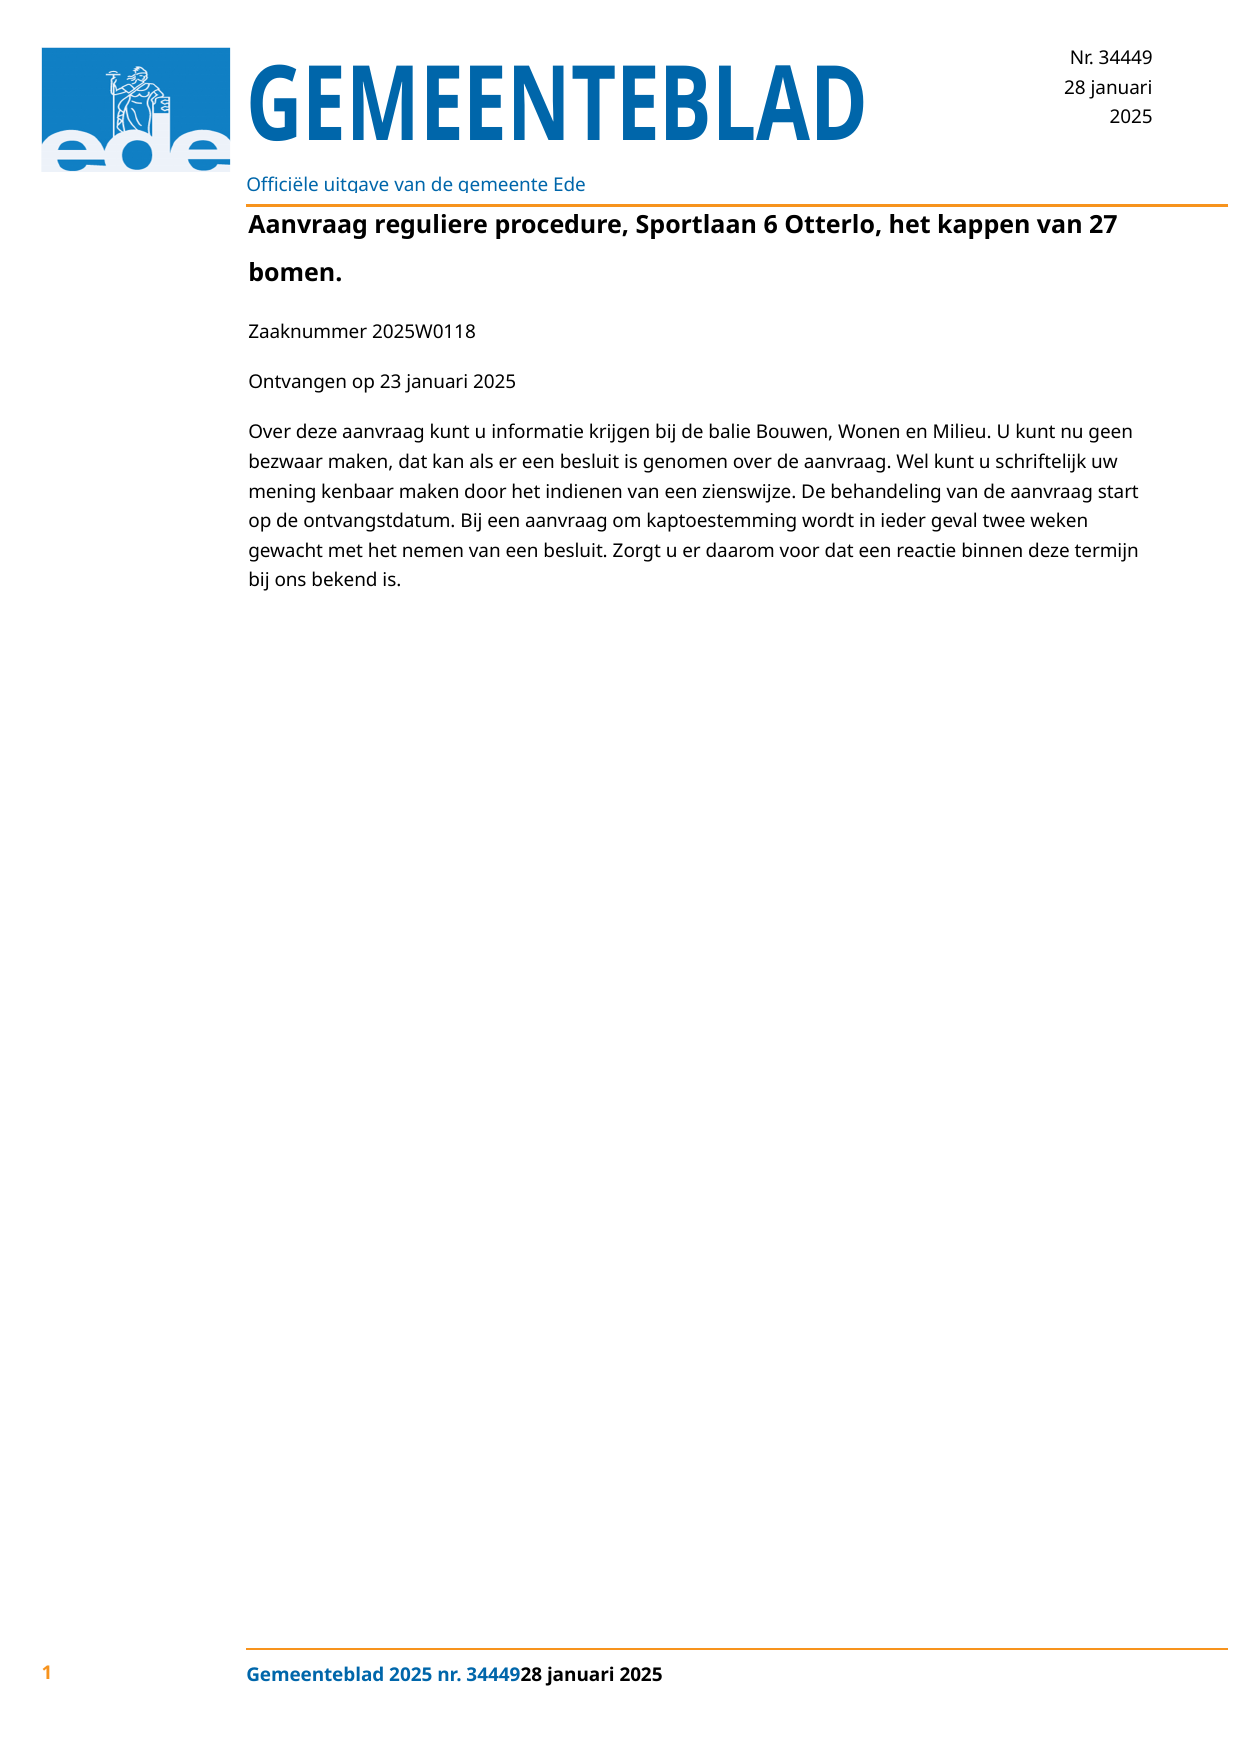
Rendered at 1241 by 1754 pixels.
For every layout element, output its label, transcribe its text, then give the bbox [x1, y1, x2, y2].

text Aanvraag reguliere procedure, Sportlaan 6 Otterlo, het kappen van 27 bomen. [248, 207, 1152, 288]
text Zaaknummer 2025W0118 [248, 318, 1152, 344]
text Over deze aanvraag kunt u informatie krijgen bij de balie Bouwen, Wonen en Milieu. U kunt nu geen bezwaar maken, dat kan als er een besluit is genomen over de aanvraag. Wel kunt u schriftelijk uw mening kenbaar maken door het indienen van een zienswijze. De behandeling van de aanvraag start op de ontvangstdatum. Bij een aanvraag om kaptoestemming wordt in ieder geval twee weken gewacht met het nemen van een besluit. Zorgt u er daarom voor dat een reactie binnen deze termijn bij ons bekend is. [248, 419, 1152, 592]
picture [41, 47, 231, 172]
text Ontvangen op 23 januari 2025 [248, 368, 1152, 394]
